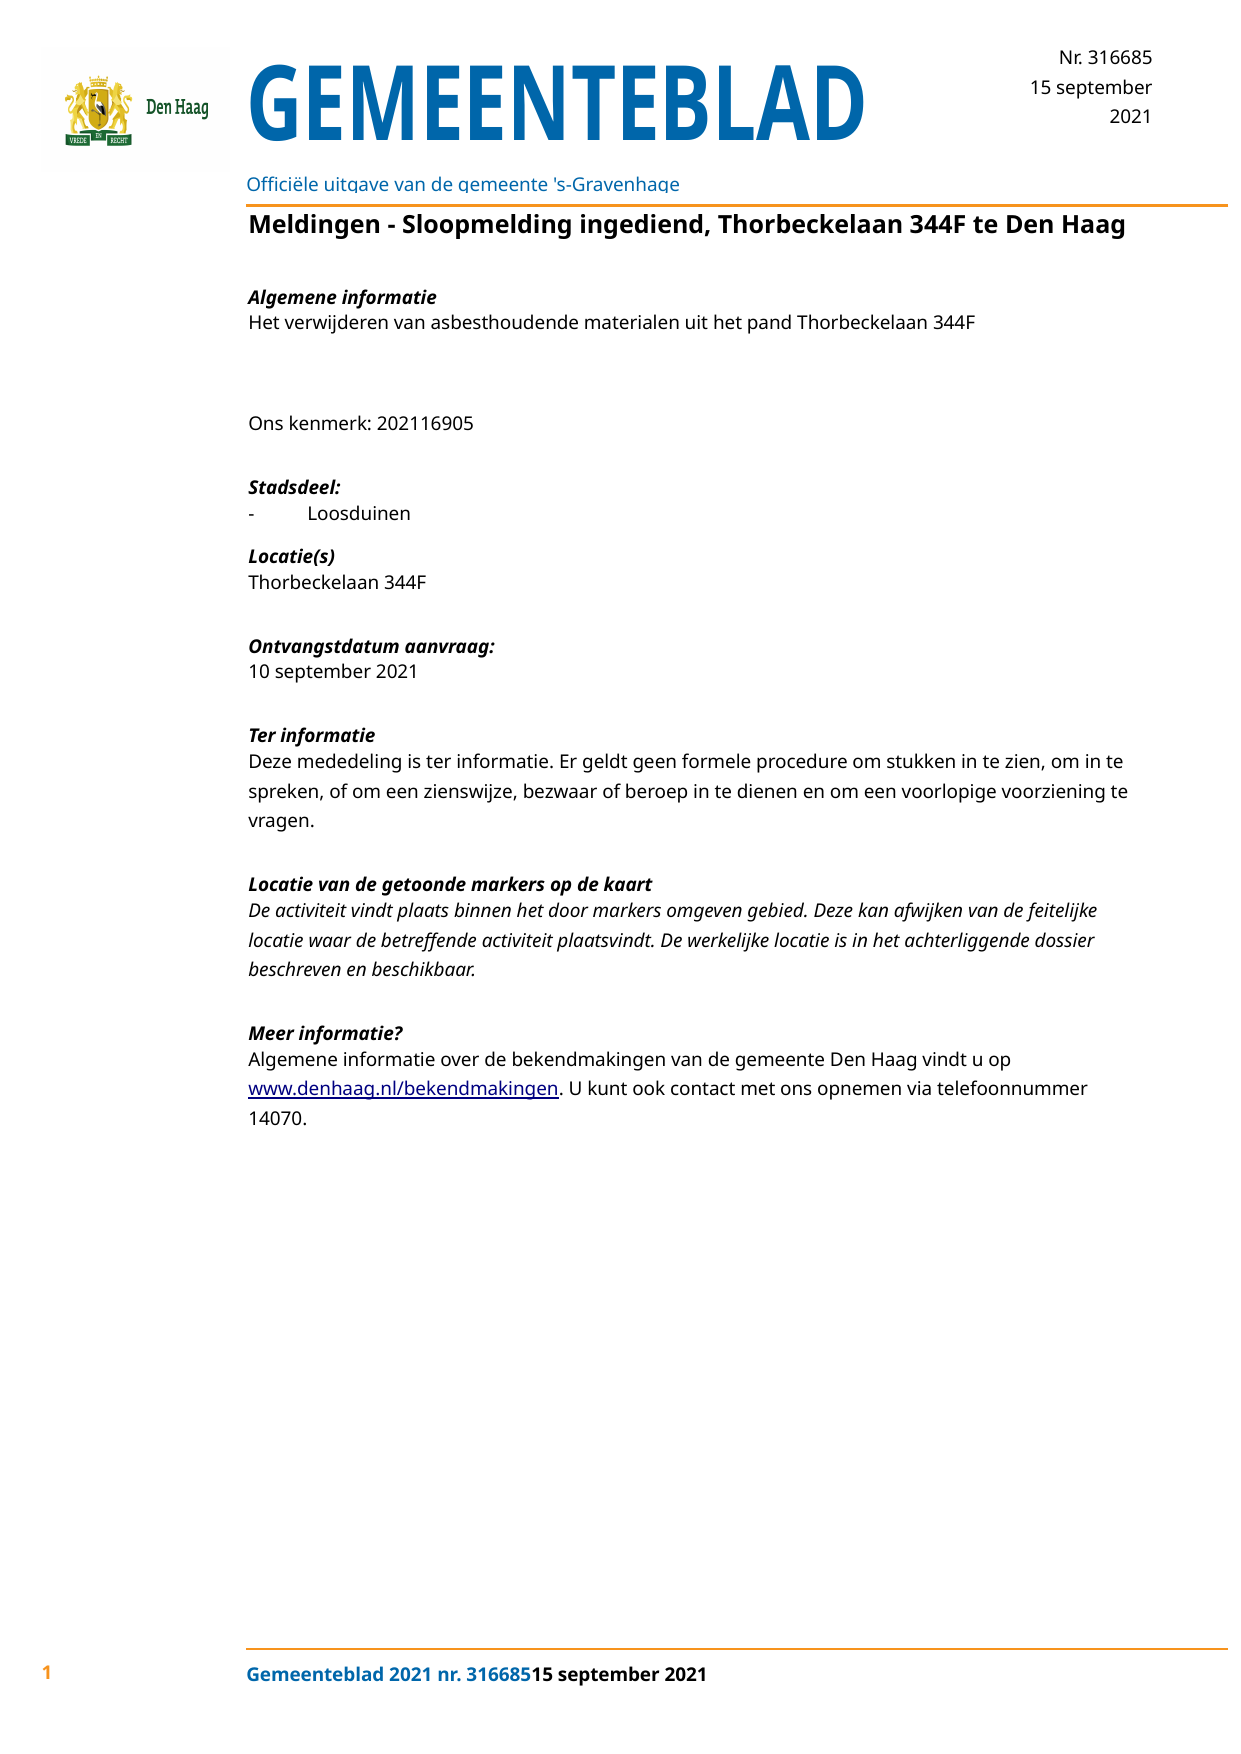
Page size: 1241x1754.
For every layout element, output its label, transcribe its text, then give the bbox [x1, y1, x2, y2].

text Locatie van de getoonde markers op de kaart [248, 871, 1152, 897]
text Locatie(s) [248, 543, 1152, 569]
text Deze mededeling is ter informatie. Er geldt geen formele procedure om stukken in te zien, om in te spreken, of om een zienswijze, bezwaar of beroep in te dienen en om een voorlopige voorziening te vragen. [248, 748, 1152, 833]
text Meer informatie? [248, 1020, 1152, 1046]
text Meldingen - Sloopmelding ingediend, Thorbeckelaan 344F te Den Haag [248, 207, 1152, 241]
text Ontvangstdatum aanvraag: [248, 633, 1152, 659]
text 10 september 2021 [248, 659, 1152, 684]
text Het verwijderen van asbesthoudende materialen uit het pand Thorbeckelaan 344F [248, 309, 1152, 335]
text Ter informatie [248, 723, 1152, 748]
text Stadsdeel: [248, 474, 1152, 500]
text De activiteit vindt plaats binnen het door markers omgeven gebied. Deze kan afwijken van de feitelijke locatie waar de betreffende activiteit plaatsvindt. De werkelijke locatie is in het achterliggende dossier beschreven en beschikbaar. [248, 897, 1152, 982]
text Ons kenmerk: 202116905 [248, 410, 1152, 436]
picture [41, 47, 231, 172]
text Algemene informatie [248, 284, 1152, 309]
text Algemene informatie over de bekendmakingen van de gemeente Den Haag vindt u op www.denhaag.nl/bekendmakingen. U kunt ook contact met ons opnemen via telefoonnummer 14070. [248, 1046, 1152, 1131]
text Thorbeckelaan 344F [248, 569, 1152, 595]
list Loosduinen [248, 500, 1152, 526]
